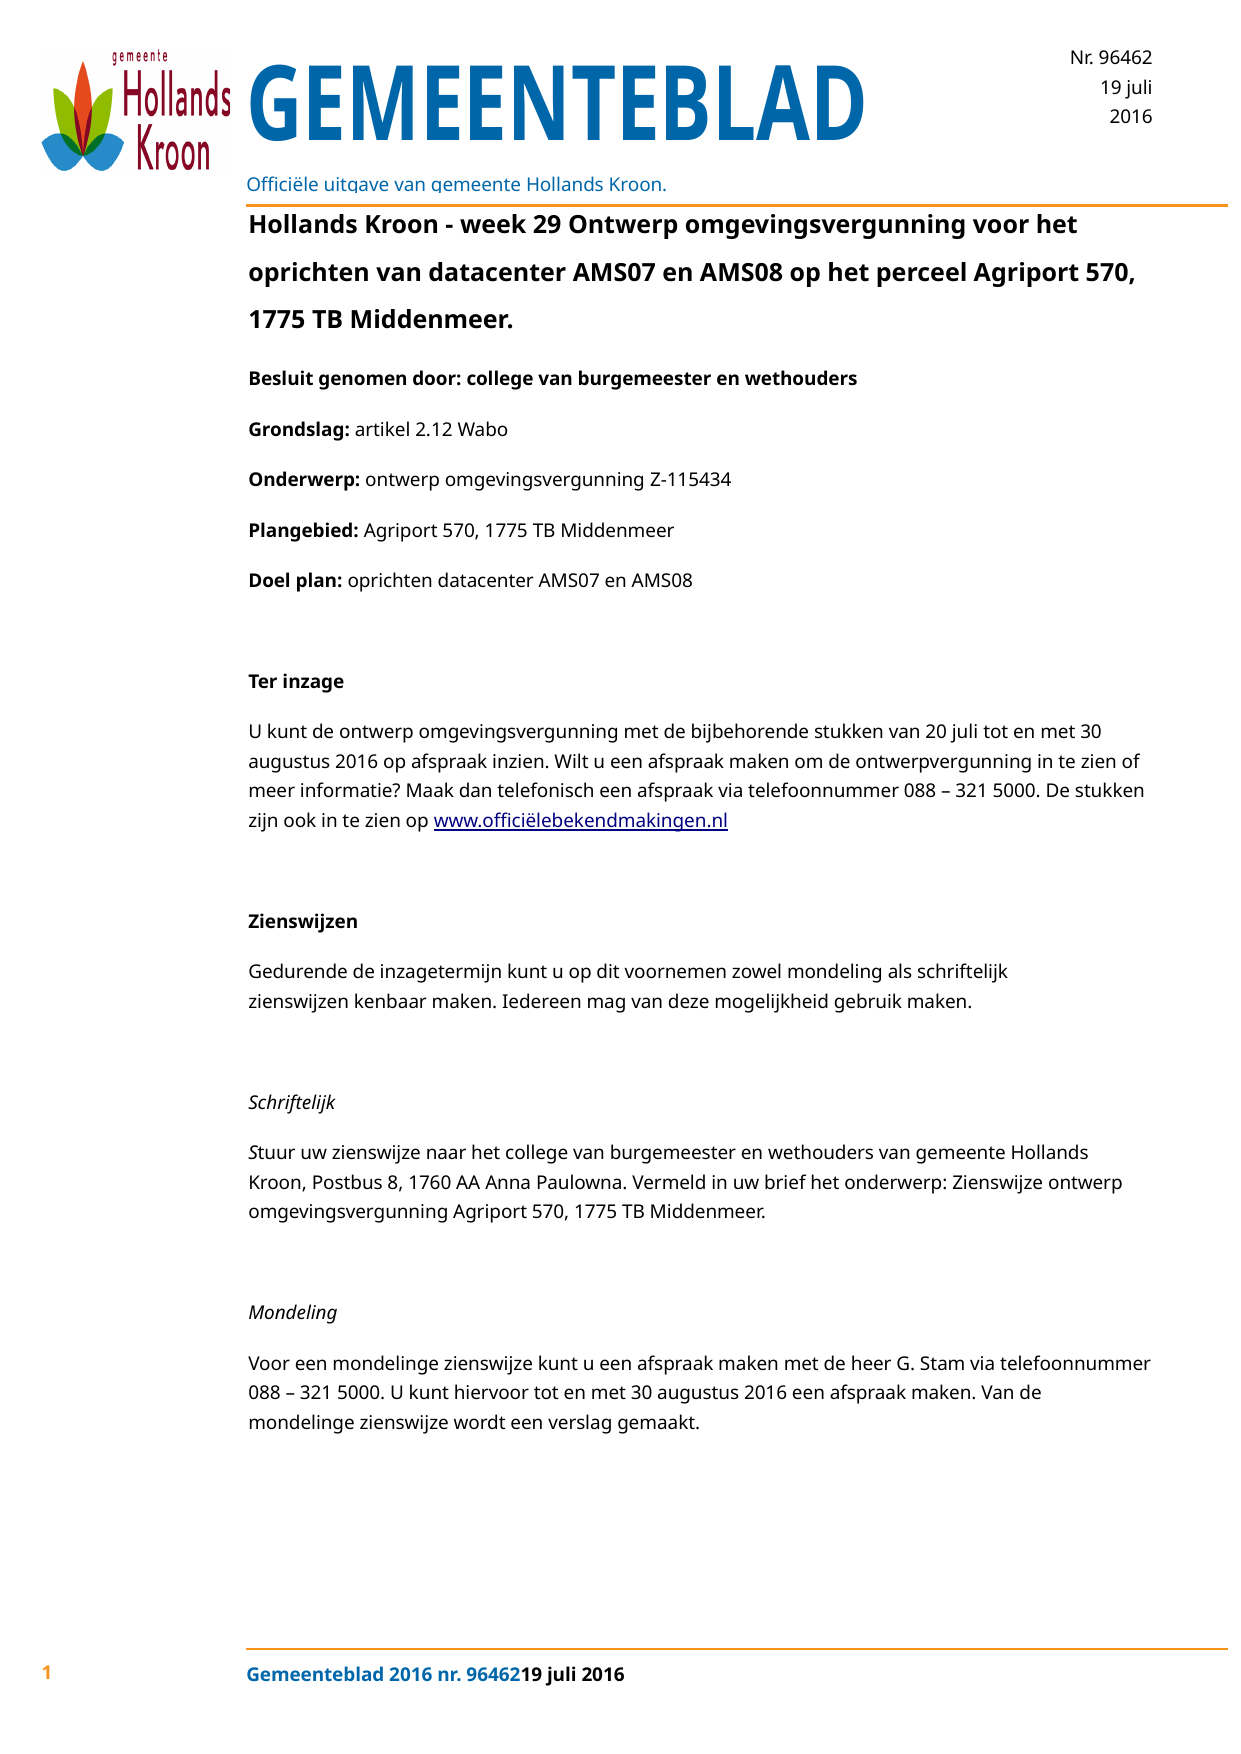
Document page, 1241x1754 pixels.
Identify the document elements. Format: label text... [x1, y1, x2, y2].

text Ter inzage [248, 668, 1152, 694]
text U kunt de ontwerp omgevingsvergunning met de bijbehorende stukken van 20 juli tot en met 30 augustus 2016 op afspraak inzien. Wilt u een afspraak maken om de ontwerpvergunning in te zien of meer informatie? Maak dan telefonisch een afspraak via telefoonnummer 088 – 321 5000. De stukken zijn ook in te zien op www.officiëlebekendmakingen.nl [248, 718, 1152, 833]
text Grondslag: artikel 2.12 Wabo [248, 416, 1152, 442]
text Doel plan: oprichten datacenter AMS07 en AMS08 [248, 567, 1152, 593]
text Onderwerp: ontwerp omgevingsvergunning Z-115434 [248, 466, 1152, 492]
text Plangebied: Agriport 570, 1775 TB Middenmeer [248, 517, 1152, 542]
text Gedurende de inzagetermijn kunt u op dit voornemen zowel mondeling als schriftelijk zienswijzen kenbaar maken. Iedereen mag van deze mogelijkheid gebruik maken. [248, 958, 1152, 1014]
text Hollands Kroon - week 29 Ontwerp omgevingsvergunning voor het oprichten van datacenter AMS07 en AMS08 op het perceel Agriport 570, 1775 TB Middenmeer. [248, 207, 1152, 336]
text Voor een mondelinge zienswijze kunt u een afspraak maken met de heer G. Stam via telefoonnummer 088 – 321 5000. U kunt hiervoor tot en met 30 augustus 2016 een afspraak maken. Van de mondelinge zienswijze wordt een verslag gemaakt. [248, 1350, 1152, 1434]
picture [41, 47, 231, 172]
text Mondeling [248, 1299, 1152, 1325]
text Stuur uw zienswijze naar het college van burgemeester en wethouders van gemeente Hollands Kroon, Postbus 8, 1760 AA Anna Paulowna. Vermeld in uw brief het onderwerp: Zienswijze ontwerp omgevingsvergunning Agriport 570, 1775 TB Middenmeer. [248, 1139, 1152, 1224]
text Schriftelijk [248, 1089, 1152, 1114]
text Besluit genomen door: college van burgemeester en wethouders [248, 366, 1152, 391]
text Zienswijzen [248, 908, 1152, 934]
